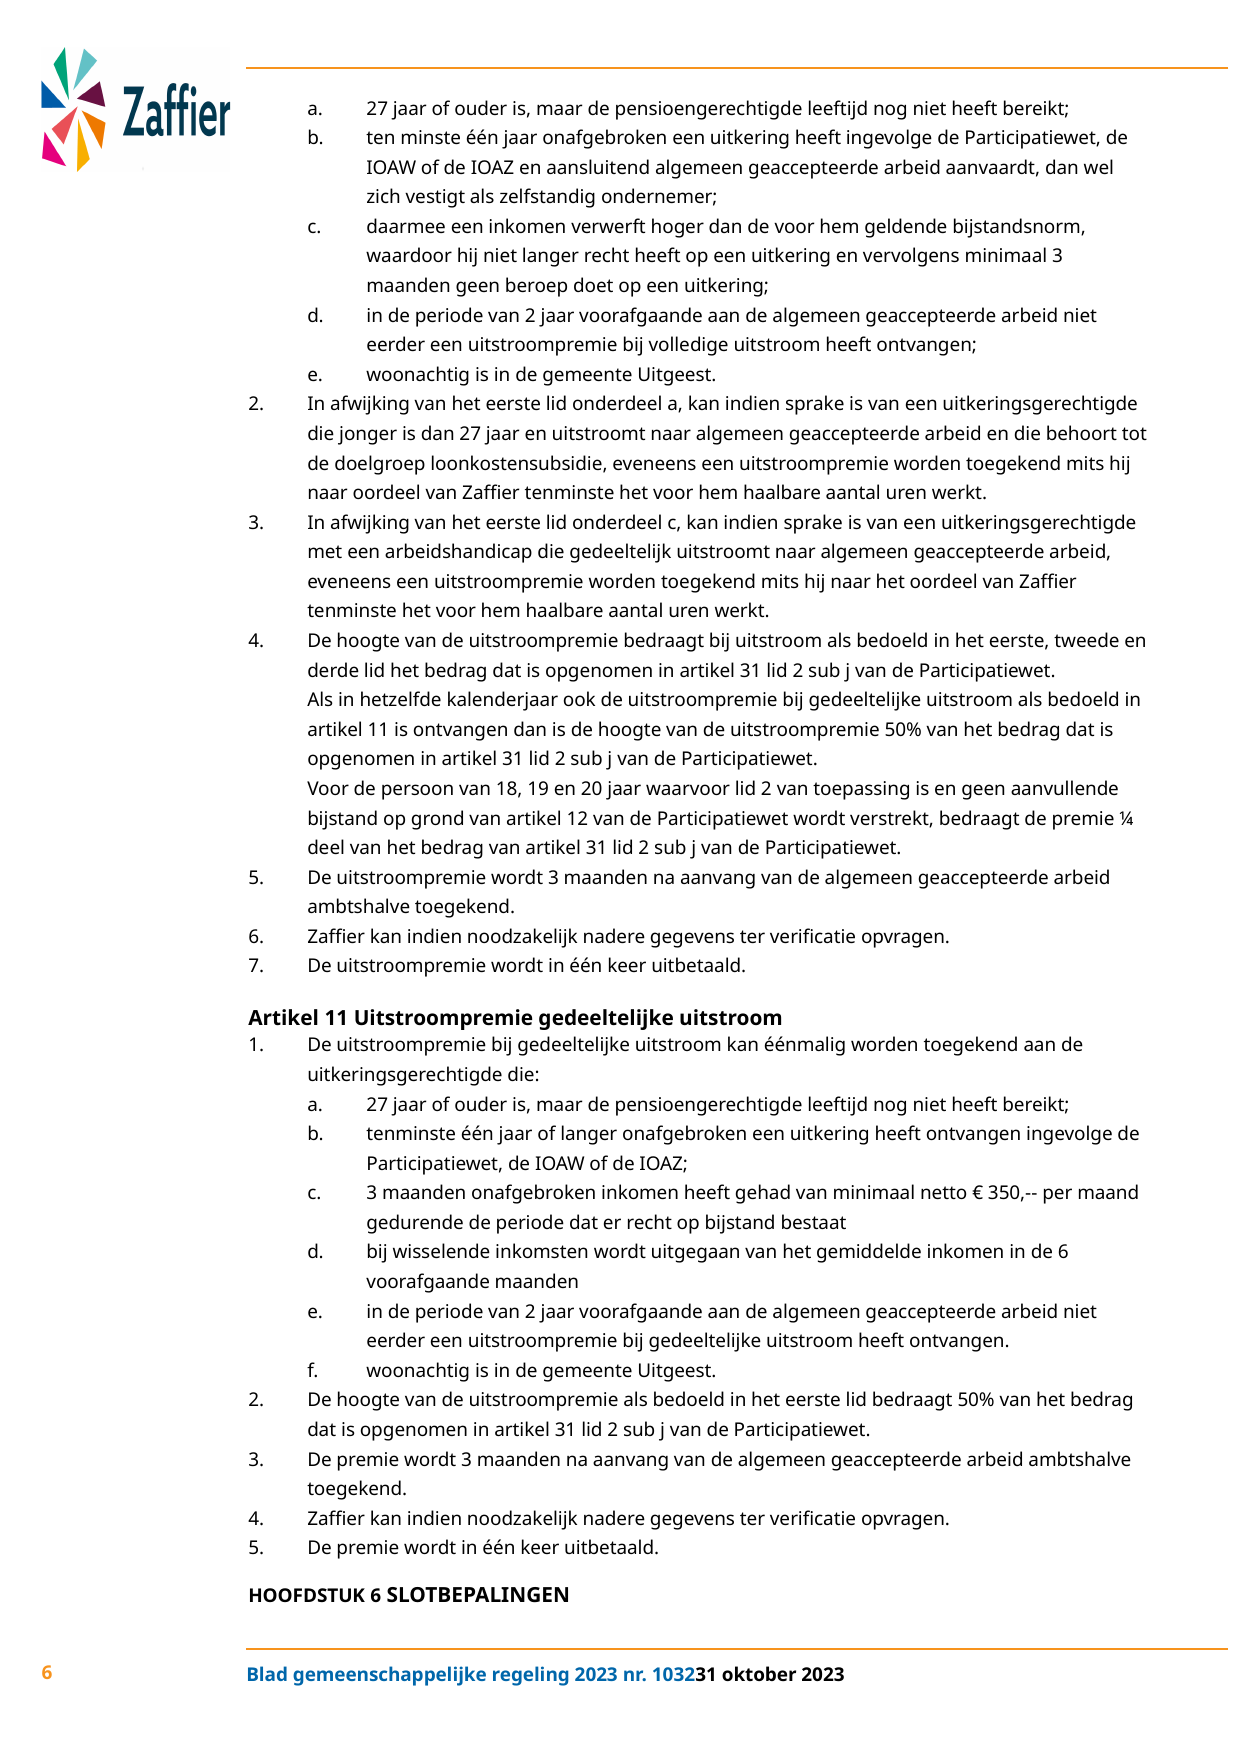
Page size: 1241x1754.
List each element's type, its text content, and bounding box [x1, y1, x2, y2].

list De hoogte van de uitstroompremie als bedoeld in het eerste lid bedraagt 50% van het bedrag dat is opgenomen in artikel 31 lid 2 sub j van de Participatiewet. [248, 1387, 1152, 1442]
list De hoogte van de uitstroompremie bedraagt bij uitstroom als bedoeld in het eerste, tweede en derde lid het bedrag dat is opgenomen in artikel 31 lid 2 sub j van de Participatiewet. [248, 627, 1152, 683]
list daarmee een inkomen verwerft hoger dan de voor hem geldende bijstandsnorm, waardoor hij niet langer recht heeft op een uitkering en vervolgens minimaal 3 maanden geen beroep doet op een uitkering; [307, 213, 1152, 298]
list Als in hetzelfde kalenderjaar ook de uitstroompremie bij gedeeltelijke uitstroom als bedoeld in artikel 11 is ontvangen dan is de hoogte van de uitstroompremie 50% van het bedrag dat is opgenomen in artikel 31 lid 2 sub j van de Participatiewet. [248, 686, 1152, 771]
list De uitstroompremie wordt 3 maanden na aanvang van de algemeen geaccepteerde arbeid ambtshalve toegekend. [248, 864, 1152, 919]
list in de periode van 2 jaar voorafgaande aan de algemeen geaccepteerde arbeid niet eerder een uitstroompremie bij gedeeltelijke uitstroom heeft ontvangen. [307, 1298, 1152, 1353]
list Zaffier kan indien noodzakelijk nadere gegevens ter verificatie opvragen. [248, 923, 1152, 949]
list Zaffier kan indien noodzakelijk nadere gegevens ter verificatie opvragen. [248, 1505, 1152, 1531]
list bij wisselende inkomsten wordt uitgegaan van het gemiddelde inkomen in de 6 voorafgaande maanden [307, 1239, 1152, 1294]
list Voor de persoon van 18, 19 en 20 jaar waarvoor lid 2 van toepassing is en geen aanvullende bijstand op grond van artikel 12 van de Participatiewet wordt verstrekt, bedraagt de premie ¼ deel van het bedrag van artikel 31 lid 2 sub j van de Participatiewet. [248, 775, 1152, 860]
list De uitstroompremie bij gedeeltelijke uitstroom kan éénmalig worden toegekend aan de uitkeringsgerechtigde die: [248, 1032, 1152, 1087]
picture [41, 47, 231, 172]
list 27 jaar of ouder is, maar de pensioengerechtigde leeftijd nog niet heeft bereikt; [307, 95, 1152, 121]
list ten minste één jaar onafgebroken een uitkering heeft ingevolge de Participatiewet, de IOAW of de IOAZ en aansluitend algemeen geaccepteerde arbeid aanvaardt, dan wel zich vestigt als zelfstandig ondernemer; [307, 124, 1152, 209]
list woonachtig is in de gemeente Uitgeest. [307, 1357, 1152, 1383]
list 27 jaar of ouder is, maar de pensioengerechtigde leeftijd nog niet heeft bereikt; [307, 1091, 1152, 1116]
list De uitstroompremie wordt in één keer uitbetaald. [248, 953, 1152, 978]
list tenminste één jaar of langer onafgebroken een uitkering heeft ontvangen ingevolge de Participatiewet, de IOAW of de IOAZ; [307, 1120, 1152, 1176]
list De premie wordt in één keer uitbetaald. [248, 1534, 1152, 1560]
text HOOFDSTUK 6 SLOTBEPALINGEN [248, 1580, 1152, 1608]
list woonachtig is in de gemeente Uitgeest. [307, 361, 1152, 387]
list In afwijking van het eerste lid onderdeel a, kan indien sprake is van een uitkeringsgerechtigde die jonger is dan 27 jaar en uitstroomt naar algemeen geaccepteerde arbeid en die behoort tot de doelgroep loonkostensubsidie, eveneens een uitstroompremie worden toegekend mits hij naar oordeel van Zaffier tenminste het voor hem haalbare aantal uren werkt. [248, 391, 1152, 505]
list in de periode van 2 jaar voorafgaande aan de algemeen geaccepteerde arbeid niet eerder een uitstroompremie bij volledige uitstroom heeft ontvangen; [307, 302, 1152, 357]
text Artikel 11 Uitstroompremie gedeeltelijke uitstroom [248, 1003, 1152, 1032]
list In afwijking van het eerste lid onderdeel c, kan indien sprake is van een uitkeringsgerechtigde met een arbeidshandicap die gedeeltelijk uitstroomt naar algemeen geaccepteerde arbeid, eveneens een uitstroompremie worden toegekend mits hij naar het oordeel van Zaffier tenminste het voor hem haalbare aantal uren werkt. [248, 509, 1152, 623]
list De premie wordt 3 maanden na aanvang van de algemeen geaccepteerde arbeid ambtshalve toegekend. [248, 1446, 1152, 1501]
list 3 maanden onafgebroken inkomen heeft gehad van minimaal netto € 350,-- per maand gedurende de periode dat er recht op bijstand bestaat [307, 1179, 1152, 1235]
